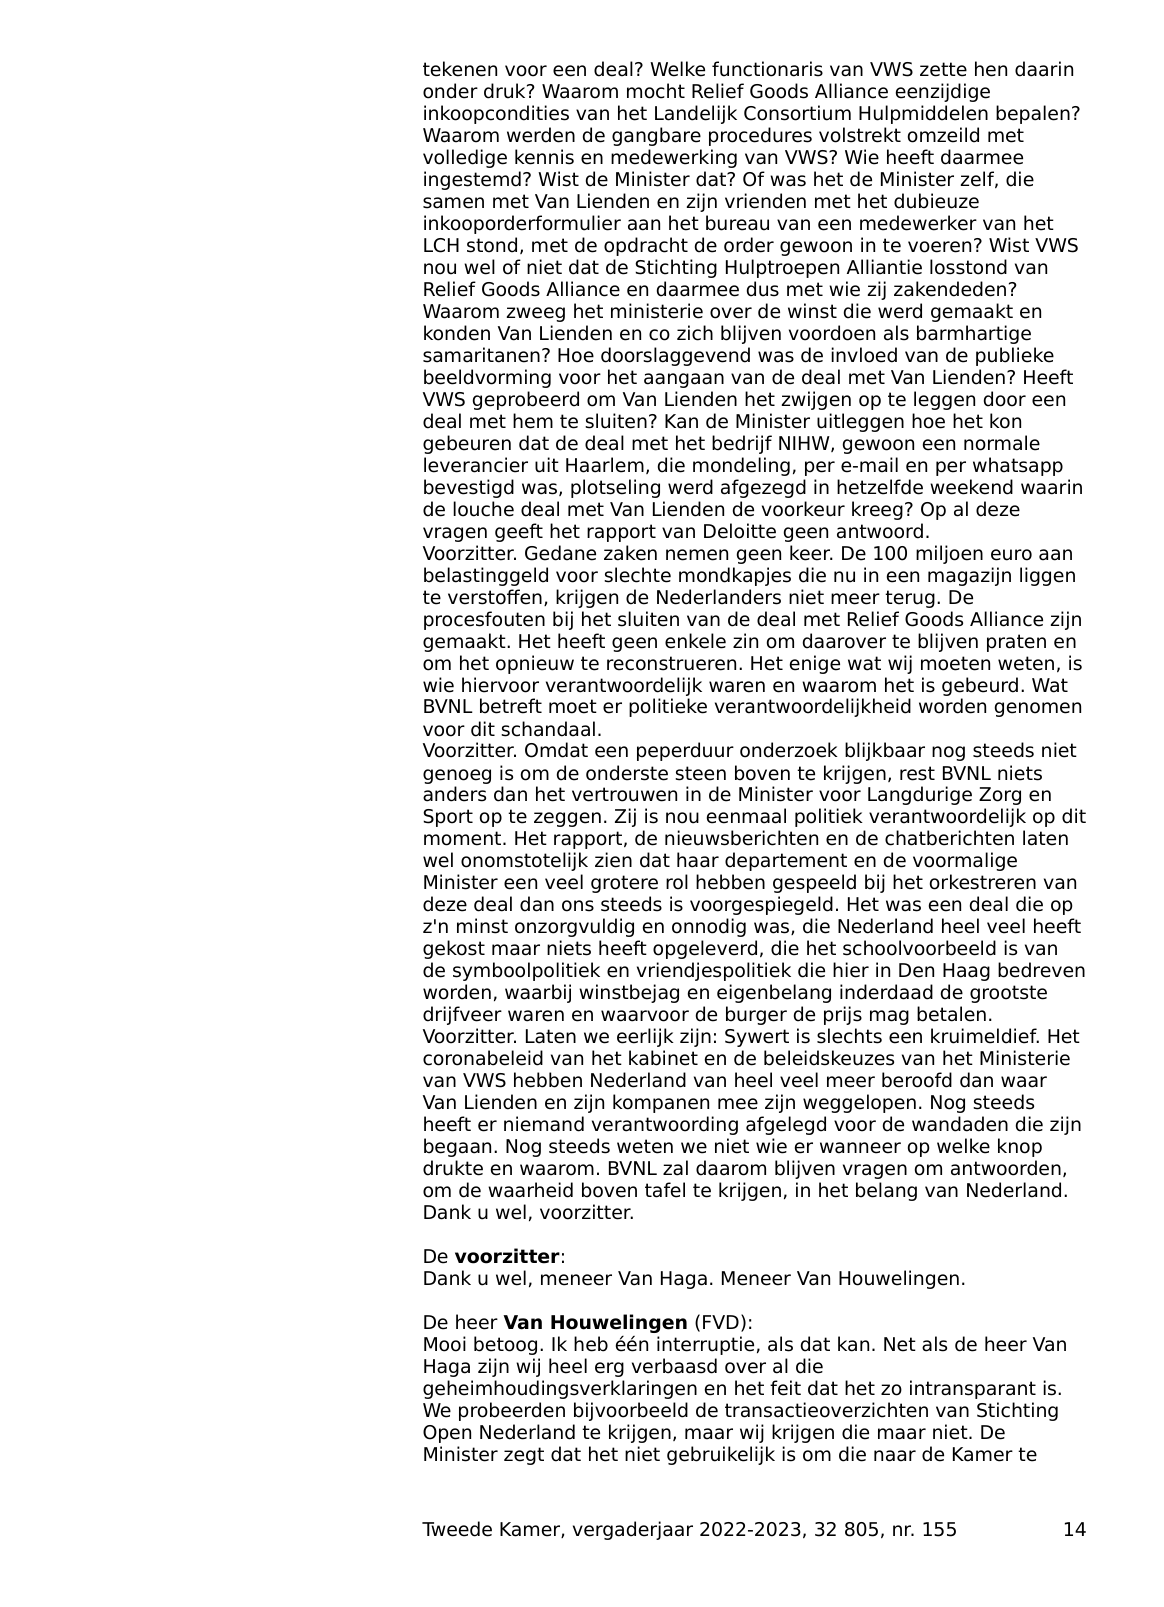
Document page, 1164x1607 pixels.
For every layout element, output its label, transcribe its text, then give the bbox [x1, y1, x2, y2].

text Voorzitter. Omdat een peperduur onderzoek blijkbaar nog steeds niet genoeg is om de onderste steen boven te krijgen, rest BVNL niets anders dan het vertrouwen in de Minister voor Langdurige Zorg en Sport op te zeggen. Zij is nou eenmaal politiek verantwoordelijk op dit moment. Het rapport, de nieuwsberichten en de chatberichten laten wel onomstotelijk zien dat haar departement en de voormalige Minister een veel grotere rol hebben gespeeld bij het orkestreren van deze deal dan ons steeds is voorgespiegeld. Het was een deal die op z'n minst onzorgvuldig en onnodig was, die Nederland heel veel heeft gekost maar niets heeft opgeleverd, die het schoolvoorbeeld is van de symboolpolitiek en vriendjespolitiek die hier in Den Haag bedreven worden, waarbij winstbejag en eigenbelang inderdaad de grootste drijfveer waren en waarvoor de burger de prijs mag betalen. [422, 740, 1087, 1026]
text Mooi betoog. Ik heb één interruptie, als dat kan. Net als de heer Van Haga zijn wij heel erg verbaasd over al die geheimhoudingsverklaringen en het feit dat het zo intransparant is. We probeerden bijvoorbeeld de transactieoverzichten van Stichting Open Nederland te krijgen, maar wij krijgen die maar niet. De Minister zegt dat het niet gebruikelijk is om die naar de Kamer te [422, 1334, 1087, 1466]
text Voorzitter. Gedane zaken nemen geen keer. De 100 miljoen euro aan belastinggeld voor slechte mondkapjes die nu in een magazijn liggen te verstoffen, krijgen de Nederlanders niet meer terug. De procesfouten bij het sluiten van de deal met Relief Goods Alliance zijn gemaakt. Het heeft geen enkele zin om daarover te blijven praten en om het opnieuw te reconstrueren. Het enige wat wij moeten weten, is wie hiervoor verantwoordelijk waren en waarom het is gebeurd. Wat BVNL betreft moet er politieke verantwoordelijkheid worden genomen voor dit schandaal. [422, 543, 1087, 740]
text tekenen voor een deal? Welke functionaris van VWS zette hen daarin onder druk? Waarom mocht Relief Goods Alliance eenzijdige inkoopcondities van het Landelijk Consortium Hulpmiddelen bepalen? Waarom werden de gangbare procedures volstrekt omzeild met volledige kennis en medewerking van VWS? Wie heeft daarmee ingestemd? Wist de Minister dat? Of was het de Minister zelf, die samen met Van Lienden en zijn vrienden met het dubieuze inkooporderformulier aan het bureau van een medewerker van het LCH stond, met de opdracht de order gewoon in te voeren? Wist VWS nou wel of niet dat de Stichting Hulptroepen Alliantie losstond van Relief Goods Alliance en daarmee dus met wie zij zakendeden? Waarom zweeg het ministerie over de winst die werd gemaakt en konden Van Lienden en co zich blijven voordoen als barmhartige samaritanen? Hoe doorslaggevend was de invloed van de publieke beeldvorming voor het aangaan van de deal met Van Lienden? Heeft VWS geprobeerd om Van Lienden het zwijgen op te leggen door een deal met hem te sluiten? Kan de Minister uitleggen hoe het kon gebeuren dat de deal met het bedrijf NIHW, gewoon een normale leverancier uit Haarlem, die mondeling, per e-mail en per whatsapp bevestigd was, plotseling werd afgezegd in hetzelfde weekend waarin de louche deal met Van Lienden de voorkeur kreeg? Op al deze vragen geeft het rapport van Deloitte geen antwoord. [422, 59, 1087, 543]
text Dank u wel, voorzitter. [422, 1202, 1087, 1224]
text De heer Van Houwelingen (FVD): [422, 1312, 1087, 1334]
text Voorzitter. Laten we eerlijk zijn: Sywert is slechts een kruimeldief. Het coronabeleid van het kabinet en de beleidskeuzes van het Ministerie van VWS hebben Nederland van heel veel meer beroofd dan waar Van Lienden en zijn kompanen mee zijn weggelopen. Nog steeds heeft er niemand verantwoording afgelegd voor de wandaden die zijn begaan. Nog steeds weten we niet wie er wanneer op welke knop drukte en waarom. BVNL zal daarom blijven vragen om antwoorden, om de waarheid boven tafel te krijgen, in het belang van Nederland. [422, 1026, 1087, 1202]
text Dank u wel, meneer Van Haga. Meneer Van Houwelingen. [422, 1268, 1087, 1290]
text De voorzitter: [422, 1246, 1087, 1268]
